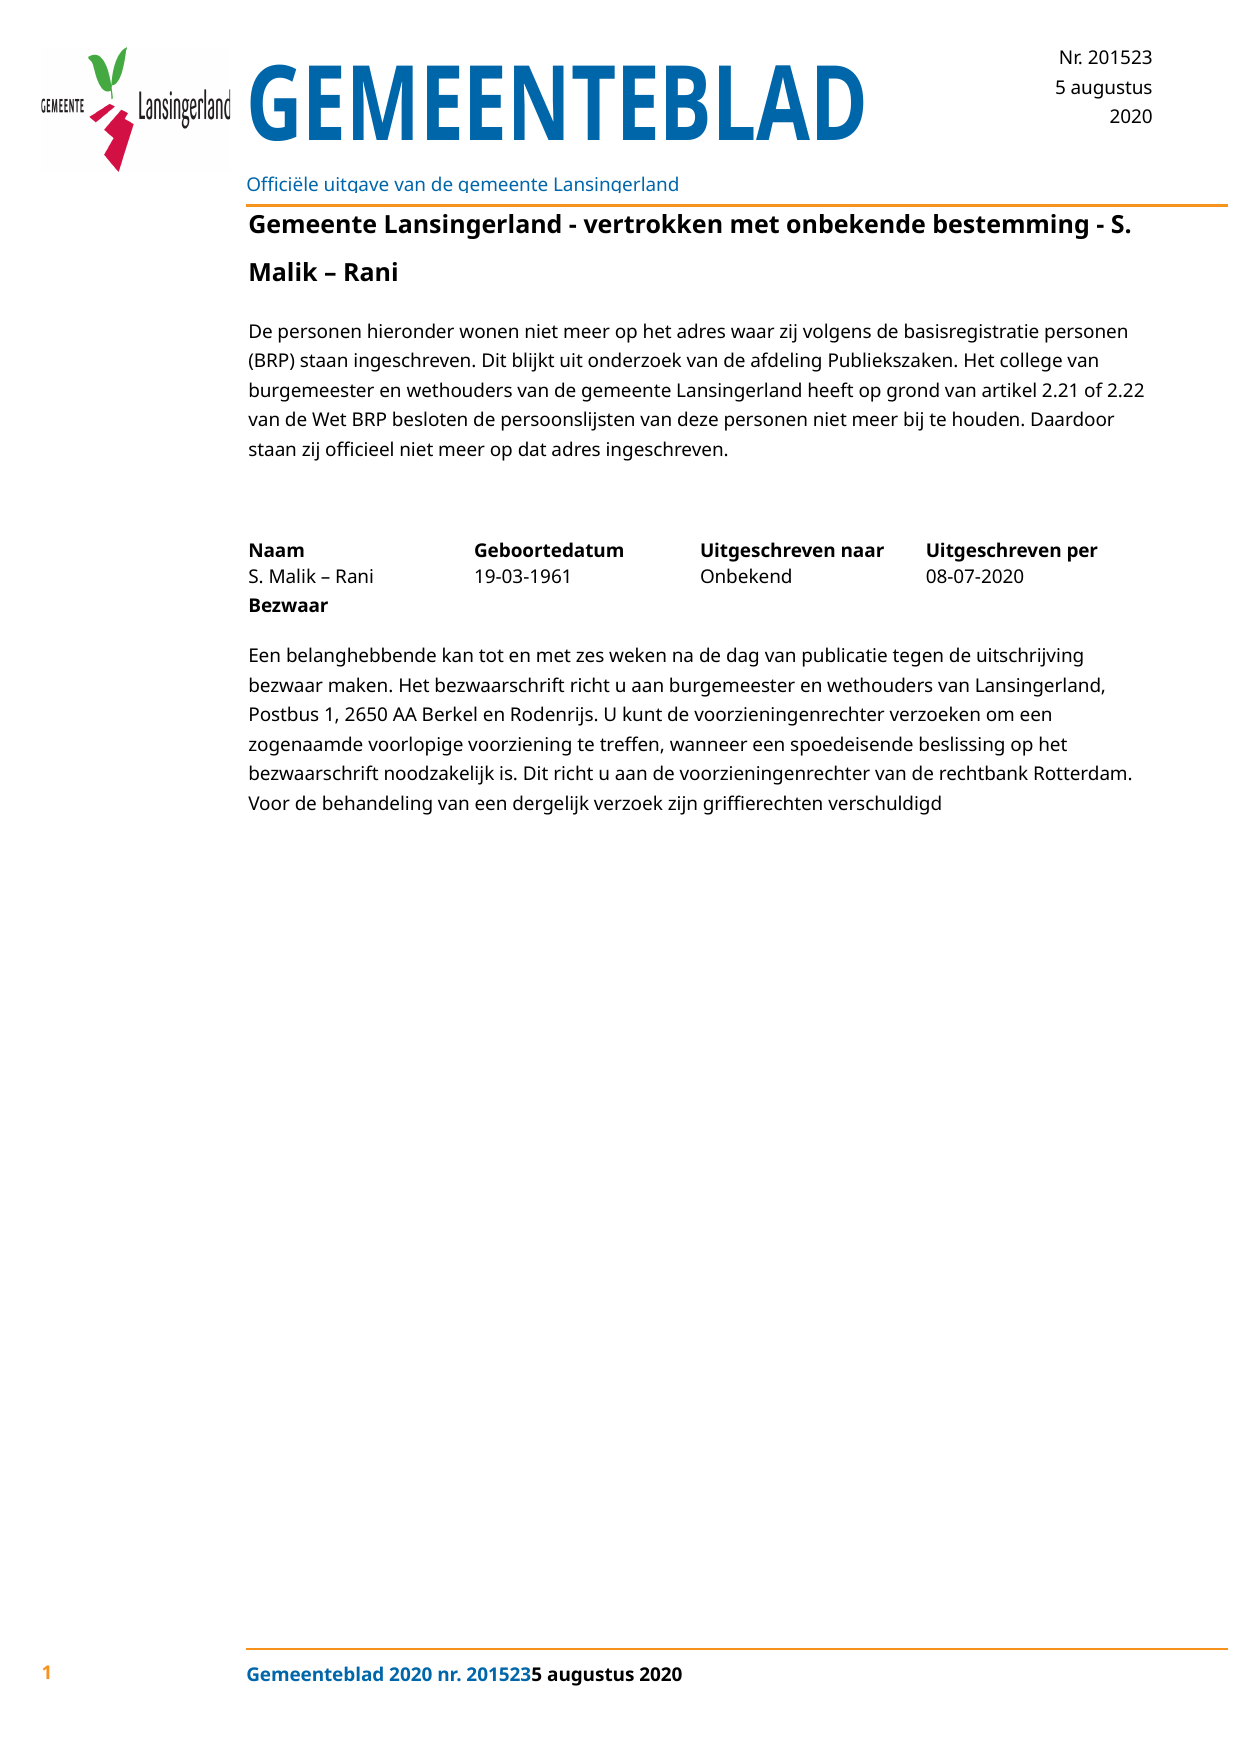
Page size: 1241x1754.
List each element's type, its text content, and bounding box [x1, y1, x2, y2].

table_header Naam [248, 537, 474, 563]
table_cell 08-07-2020 [926, 563, 1152, 589]
picture [41, 47, 231, 172]
table_header Geboortedatum [474, 537, 700, 563]
text Gemeente Lansingerland - vertrokken met onbekende bestemming - S. Malik – Rani [248, 207, 1152, 288]
table_header Uitgeschreven naar [700, 537, 926, 563]
table_cell S. Malik – Rani [248, 563, 474, 589]
text Een belanghebbende kan tot en met zes weken na de dag van publicatie tegen de uitschrijving bezwaar maken. Het bezwaarschrift richt u aan burgemeester en wethouders van Lansingerland, Postbus 1, 2650 AA Berkel en Rodenrijs. U kunt de voorzieningenrechter verzoeken om een zogenaamde voorlopige voorziening te treffen, wanneer een spoedeisende beslissing op het bezwaarschrift noodzakelijk is. Dit richt u aan de voorzieningenrechter van de rechtbank Rotterdam. Voor de behandeling van een dergelijk verzoek zijn griffierechten verschuldigd [248, 642, 1152, 816]
table_header Uitgeschreven per [926, 537, 1152, 563]
text De personen hieronder wonen niet meer op het adres waar zij volgens de basisregistratie personen (BRP) staan ingeschreven. Dit blijkt uit onderzoek van de afdeling Publiekszaken. Het college van burgemeester en wethouders van de gemeente Lansingerland heeft op grond van artikel 2.21 of 2.22 van de Wet BRP besloten de persoonslijsten van deze personen niet meer bij te houden. Daardoor staan zij officieel niet meer op dat adres ingeschreven. [248, 318, 1152, 462]
text Bezwaar [248, 592, 1152, 618]
table_cell 19-03-1961 [474, 563, 700, 589]
table_cell Onbekend [700, 563, 926, 589]
